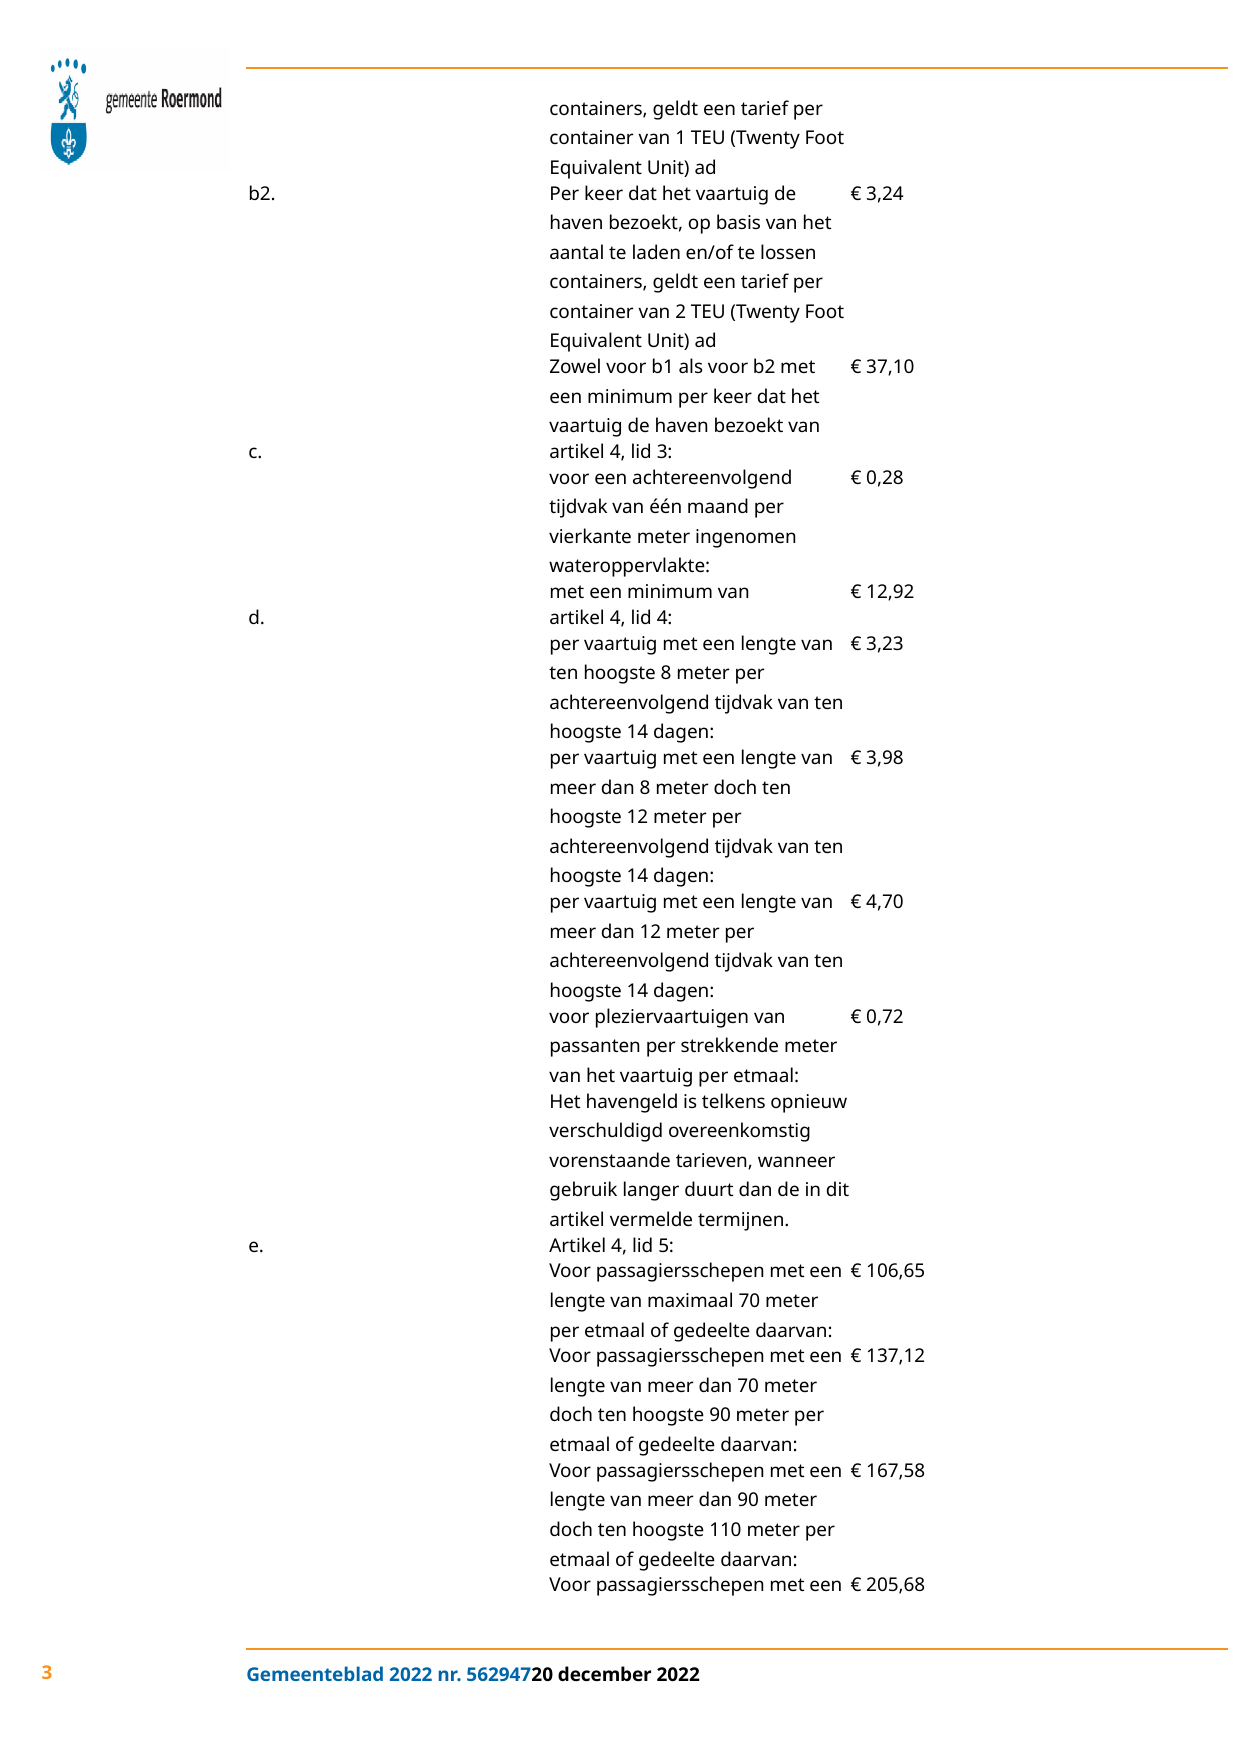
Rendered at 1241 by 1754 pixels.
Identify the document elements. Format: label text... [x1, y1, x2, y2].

table_cell Voor passagiersschepen met een lengte van meer dan 70 meter doch ten hoogste 90 meter per etmaal of gedeelte daarvan: [549, 1343, 850, 1457]
table_cell Voor passagiersschepen met een lengte van maximaal 70 meter per etmaal of gedeelte daarvan: [549, 1258, 850, 1342]
table_cell [248, 1343, 549, 1457]
table_cell artikel 4, lid 4: [549, 604, 850, 630]
table_cell per vaartuig met een lengte van meer dan 8 meter doch ten hoogste 12 meter per achtereenvolgend tijdvak van ten hoogste 14 dagen: [549, 744, 850, 888]
table_cell € 167,58 [850, 1457, 1152, 1571]
table_cell € 4,70 [850, 889, 1152, 1003]
table_cell [248, 1258, 549, 1342]
table_cell d. [248, 604, 549, 630]
table_cell € 205,68 [850, 1571, 1152, 1597]
table_cell e. [248, 1232, 549, 1258]
table_cell b2. [248, 180, 549, 353]
table_cell Artikel 4, lid 5: [549, 1232, 850, 1258]
table_cell c. [248, 438, 549, 464]
table_cell [850, 604, 1152, 630]
table_cell Per keer dat het vaartuig de haven bezoekt, op basis van het aantal te laden en/of te lossen containers, geldt een tarief per container van 2 TEU (Twenty Foot Equivalent Unit) ad [549, 180, 850, 353]
table_cell [248, 1003, 549, 1088]
table_cell [850, 95, 1152, 180]
table_cell voor pleziervaartuigen van passanten per strekkende meter van het vaartuig per etmaal: [549, 1003, 850, 1088]
table_cell [248, 464, 549, 578]
table_cell [248, 579, 549, 604]
table_cell Voor passagiersschepen met een [549, 1571, 850, 1597]
table_cell per vaartuig met een lengte van meer dan 12 meter per achtereenvolgend tijdvak van ten hoogste 14 dagen: [549, 889, 850, 1003]
picture [41, 47, 231, 172]
table_cell € 37,10 [850, 353, 1152, 438]
table_cell € 12,92 [850, 579, 1152, 604]
table_cell [248, 744, 549, 888]
table_cell € 3,98 [850, 744, 1152, 888]
table_cell Het havengeld is telkens opnieuw verschuldigd overeenkomstig vorenstaande tarieven, wanneer gebruik langer duurt dan de in dit artikel vermelde termijnen. [549, 1088, 850, 1232]
table_cell [248, 1088, 549, 1232]
table_cell [850, 438, 1152, 464]
table_cell € 137,12 [850, 1343, 1152, 1457]
table_cell Zowel voor b1 als voor b2 met een minimum per keer dat het vaartuig de haven bezoekt van [549, 353, 850, 438]
table_cell Voor passagiersschepen met een lengte van meer dan 90 meter doch ten hoogste 110 meter per etmaal of gedeelte daarvan: [549, 1457, 850, 1571]
table_cell € 3,24 [850, 180, 1152, 353]
table_cell € 106,65 [850, 1258, 1152, 1342]
table_cell [248, 353, 549, 438]
table_cell [248, 630, 549, 744]
table_cell [850, 1232, 1152, 1258]
table_cell [248, 889, 549, 1003]
table_cell per vaartuig met een lengte van ten hoogste 8 meter per achtereenvolgend tijdvak van ten hoogste 14 dagen: [549, 630, 850, 744]
table_cell [248, 1571, 549, 1597]
table_cell [248, 1457, 549, 1571]
table_cell [248, 95, 549, 180]
table_cell € 3,23 [850, 630, 1152, 744]
table_cell € 0,28 [850, 464, 1152, 578]
table_cell [850, 1088, 1152, 1232]
table_cell containers, geldt een tarief per container van 1 TEU (Twenty Foot Equivalent Unit) ad [549, 95, 850, 180]
table_cell met een minimum van [549, 579, 850, 604]
table_cell artikel 4, lid 3: [549, 438, 850, 464]
table_cell € 0,72 [850, 1003, 1152, 1088]
table_cell voor een achtereenvolgend tijdvak van één maand per vierkante meter ingenomen wateroppervlakte: [549, 464, 850, 578]
